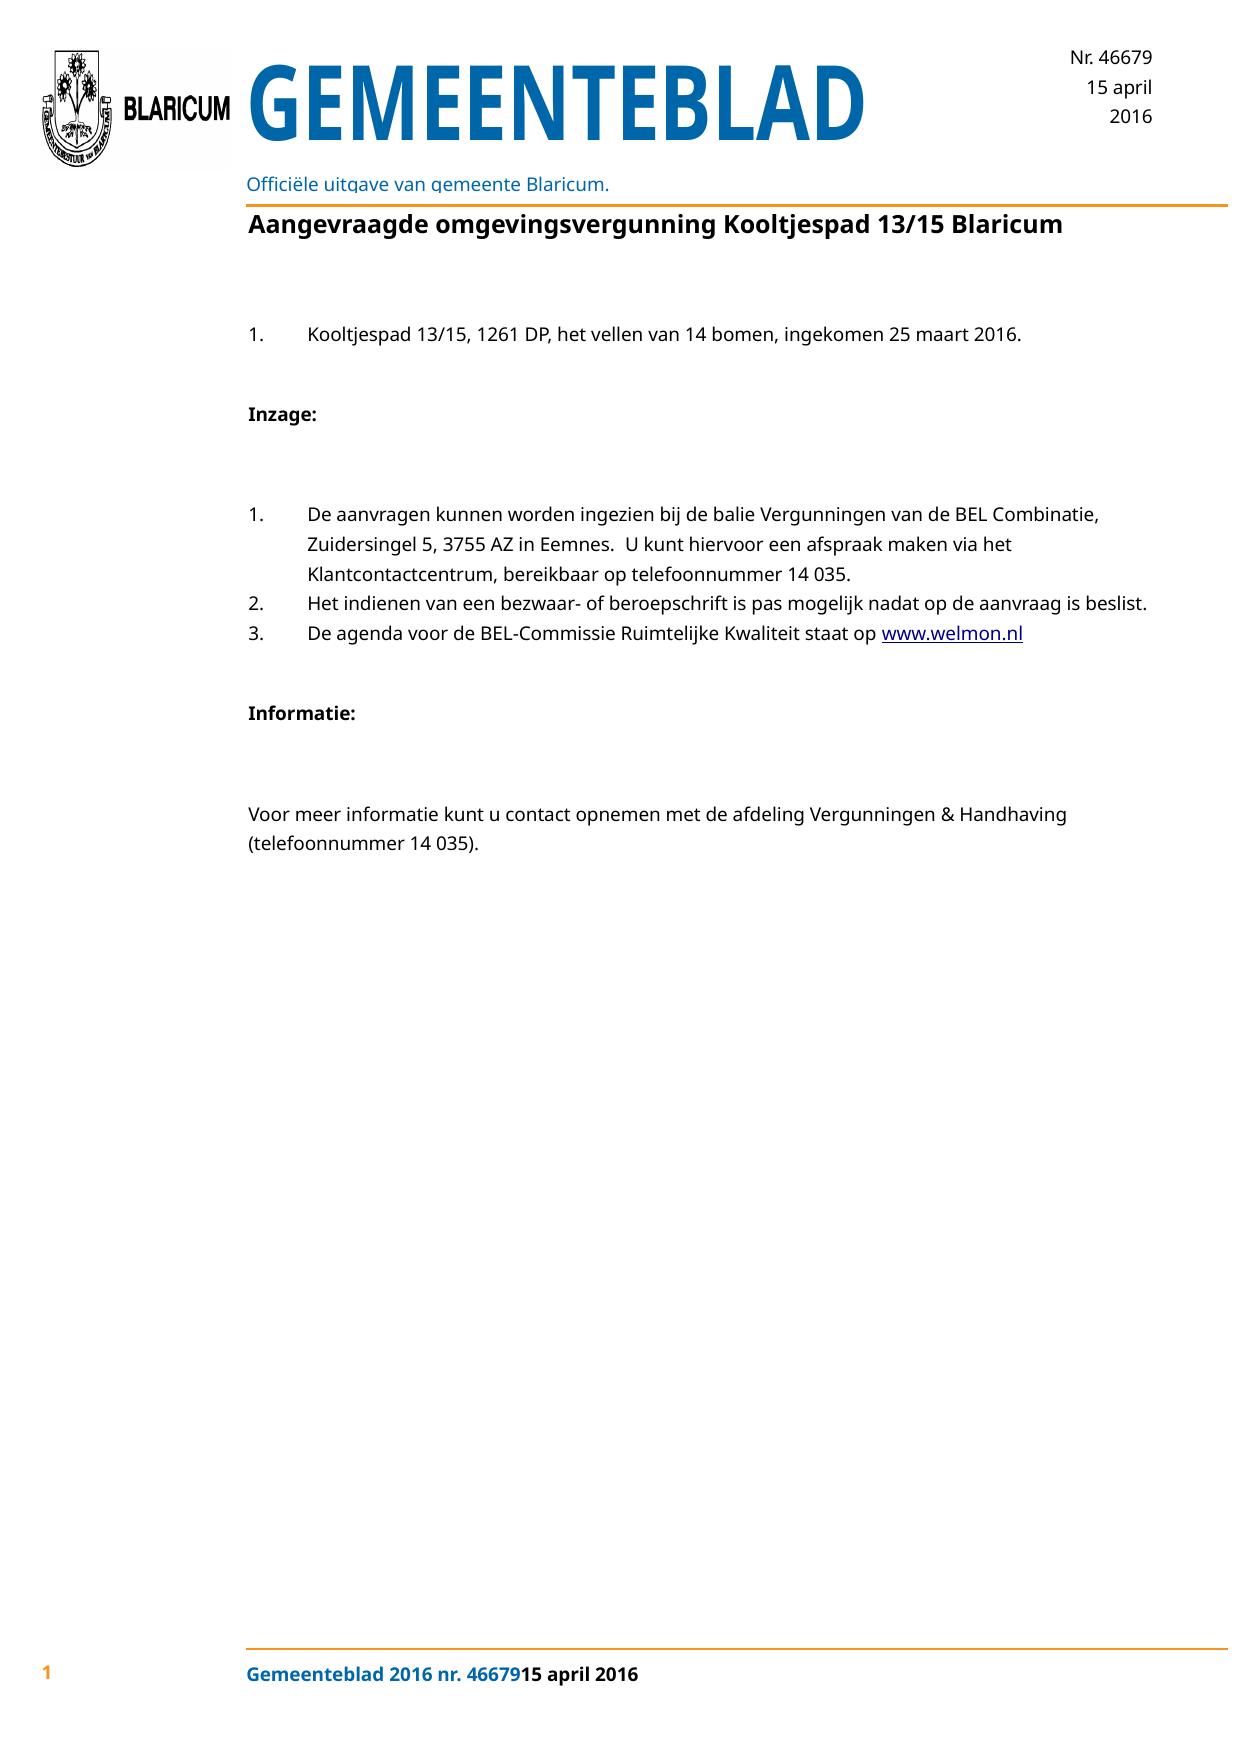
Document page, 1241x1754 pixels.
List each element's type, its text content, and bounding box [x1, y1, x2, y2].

list Het indienen van een bezwaar- of beroepschrift is pas mogelijk nadat op de aanvraag is beslist. [248, 590, 1152, 616]
text Inzage: [248, 401, 1152, 426]
list De aanvragen kunnen worden ingezien bij de balie Vergunningen van de BEL Combinatie, Zuidersingel 5, 3755 AZ in Eemnes. U kunt hiervoor een afspraak maken via het Klantcontactcentrum, bereikbaar op telefoonnummer 14 035. [248, 502, 1152, 586]
list De agenda voor de BEL-Commissie Ruimtelijke Kwaliteit staat op www.welmon.nl [248, 620, 1152, 646]
picture [41, 47, 231, 172]
text Aangevraagde omgevingsvergunning Kooltjespad 13/15 Blaricum [248, 207, 1152, 241]
text Informatie: [248, 700, 1152, 726]
text Voor meer informatie kunt u contact opnemen met de afdeling Vergunningen & Handhaving (telefoonnummer 14 035). [248, 801, 1152, 856]
list Kooltjespad 13/15, 1261 DP, het vellen van 14 bomen, ingekomen 25 maart 2016. [248, 321, 1152, 346]
